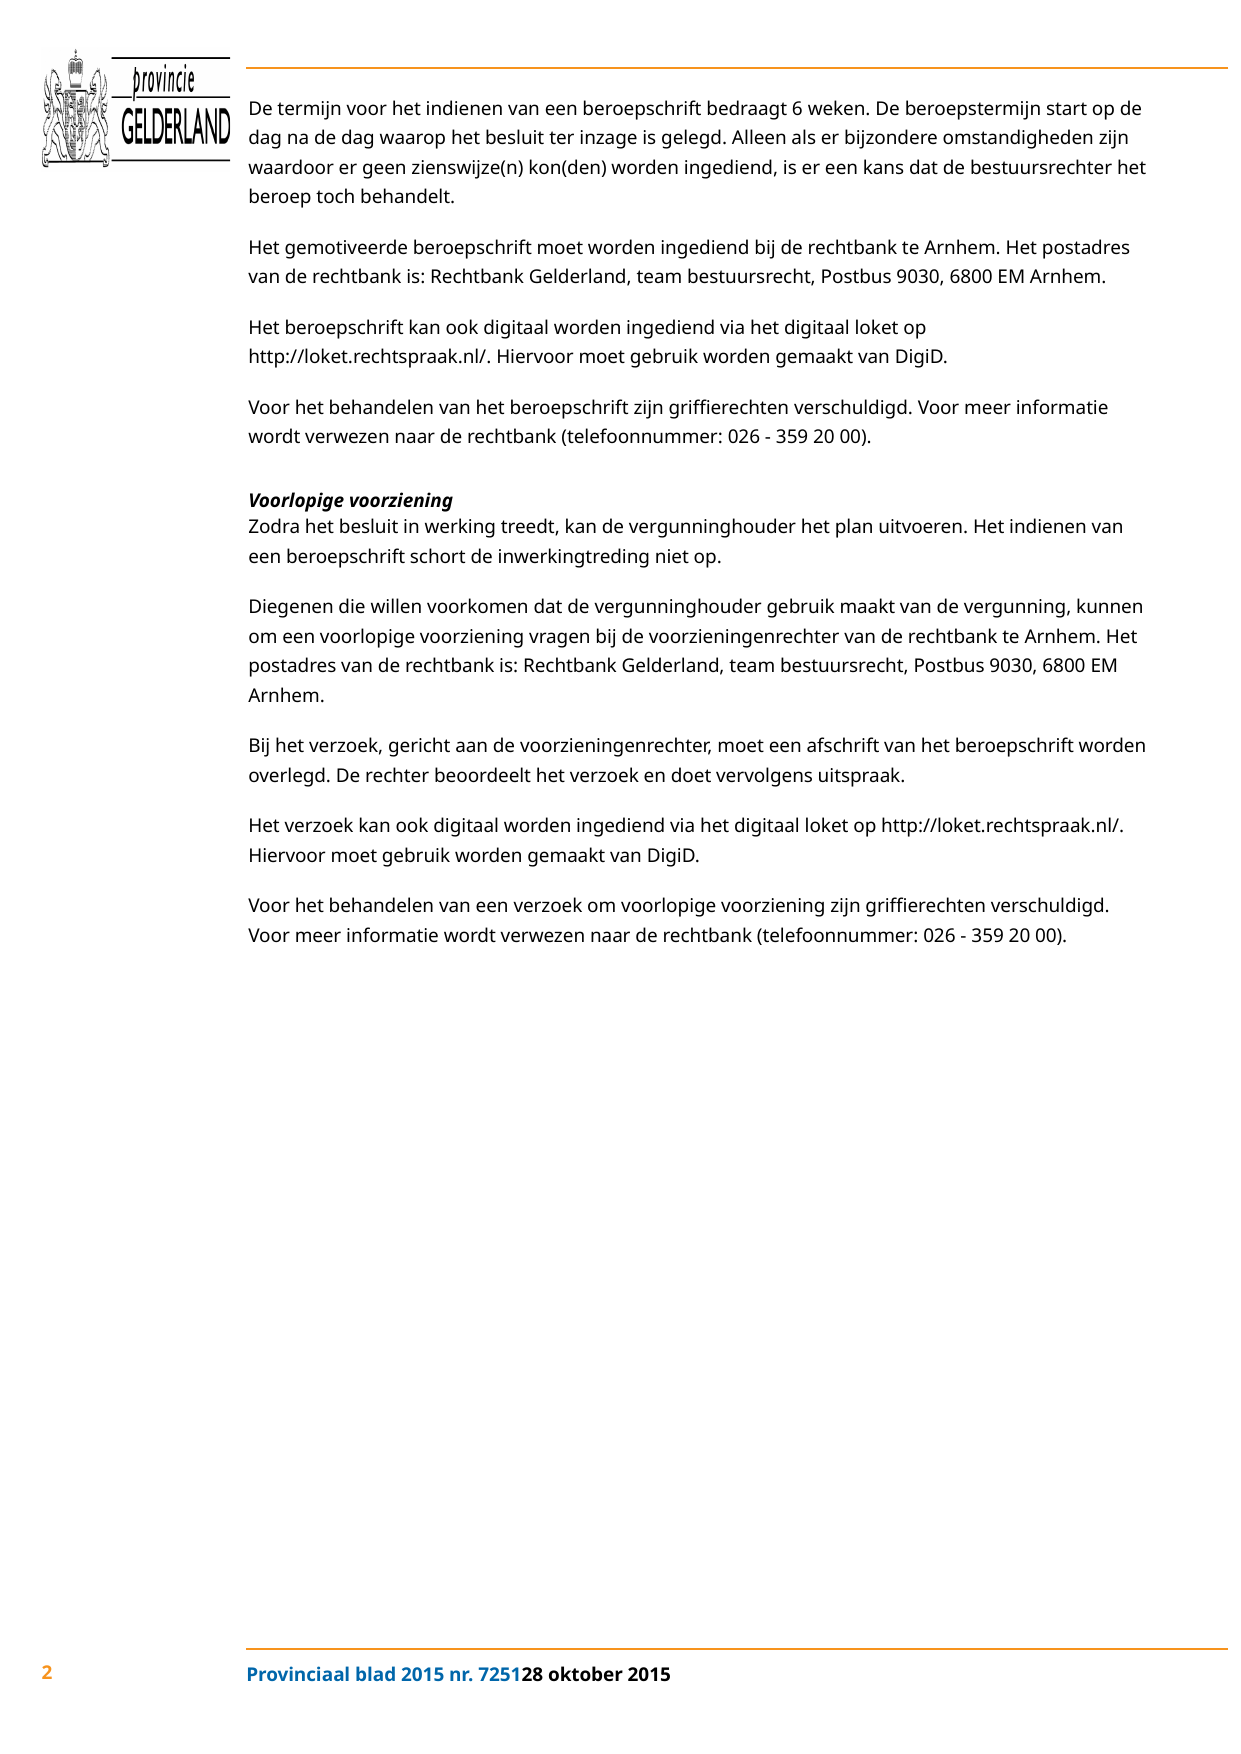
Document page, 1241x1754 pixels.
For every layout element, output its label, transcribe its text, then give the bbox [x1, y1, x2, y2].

text Diegenen die willen voorkomen dat de vergunninghouder gebruik maakt van de vergunning, kunnen om een voorlopige voorziening vragen bij de voorzieningenrechter van de rechtbank te Arnhem. Het postadres van de rechtbank is: Rechtbank Gelderland, team bestuursrecht, Postbus 9030, 6800 EM Arnhem. [248, 593, 1152, 708]
text Bij het verzoek, gericht aan de voorzieningenrechter, moet een afschrift van het beroepschrift worden overlegd. De rechter beoordeelt het verzoek en doet vervolgens uitspraak. [248, 732, 1152, 788]
text Het verzoek kan ook digitaal worden ingediend via het digitaal loket op http://loket.rechtspraak.nl/. Hiervoor moet gebruik worden gemaakt van DigiD. [248, 812, 1152, 868]
text Zodra het besluit in werking treedt, kan de vergunninghouder het plan uitvoeren. Het indienen van een beroepschrift schort de inwerkingtreding niet op. [248, 513, 1152, 568]
text Voor het behandelen van een verzoek om voorlopige voorziening zijn griffierechten verschuldigd. Voor meer informatie wordt verwezen naar de rechtbank (telefoonnummer: 026 - 359 20 00). [248, 892, 1152, 948]
text De termijn voor het indienen van een beroepschrift bedraagt 6 weken. De beroepstermijn start op de dag na de dag waarop het besluit ter inzage is gelegd. Alleen als er bijzondere omstandigheden zijn waardoor er geen zienswijze(n) kon(den) worden ingediend, is er een kans dat de bestuursrechter het beroep toch behandelt. [248, 95, 1152, 209]
text Het beroepschrift kan ook digitaal worden ingediend via het digitaal loket op http://loket.rechtspraak.nl/. Hiervoor moet gebruik worden gemaakt van DigiD. [248, 314, 1152, 369]
text Het gemotiveerde beroepschrift moet worden ingediend bij de rechtbank te Arnhem. Het postadres van de rechtbank is: Rechtbank Gelderland, team bestuursrecht, Postbus 9030, 6800 EM Arnhem. [248, 234, 1152, 289]
text Voor het behandelen van het beroepschrift zijn griffierechten verschuldigd. Voor meer informatie wordt verwezen naar de rechtbank (telefoonnummer: 026 - 359 20 00). [248, 394, 1152, 449]
picture [41, 47, 231, 172]
text Voorlopige voorziening [248, 487, 1152, 513]
